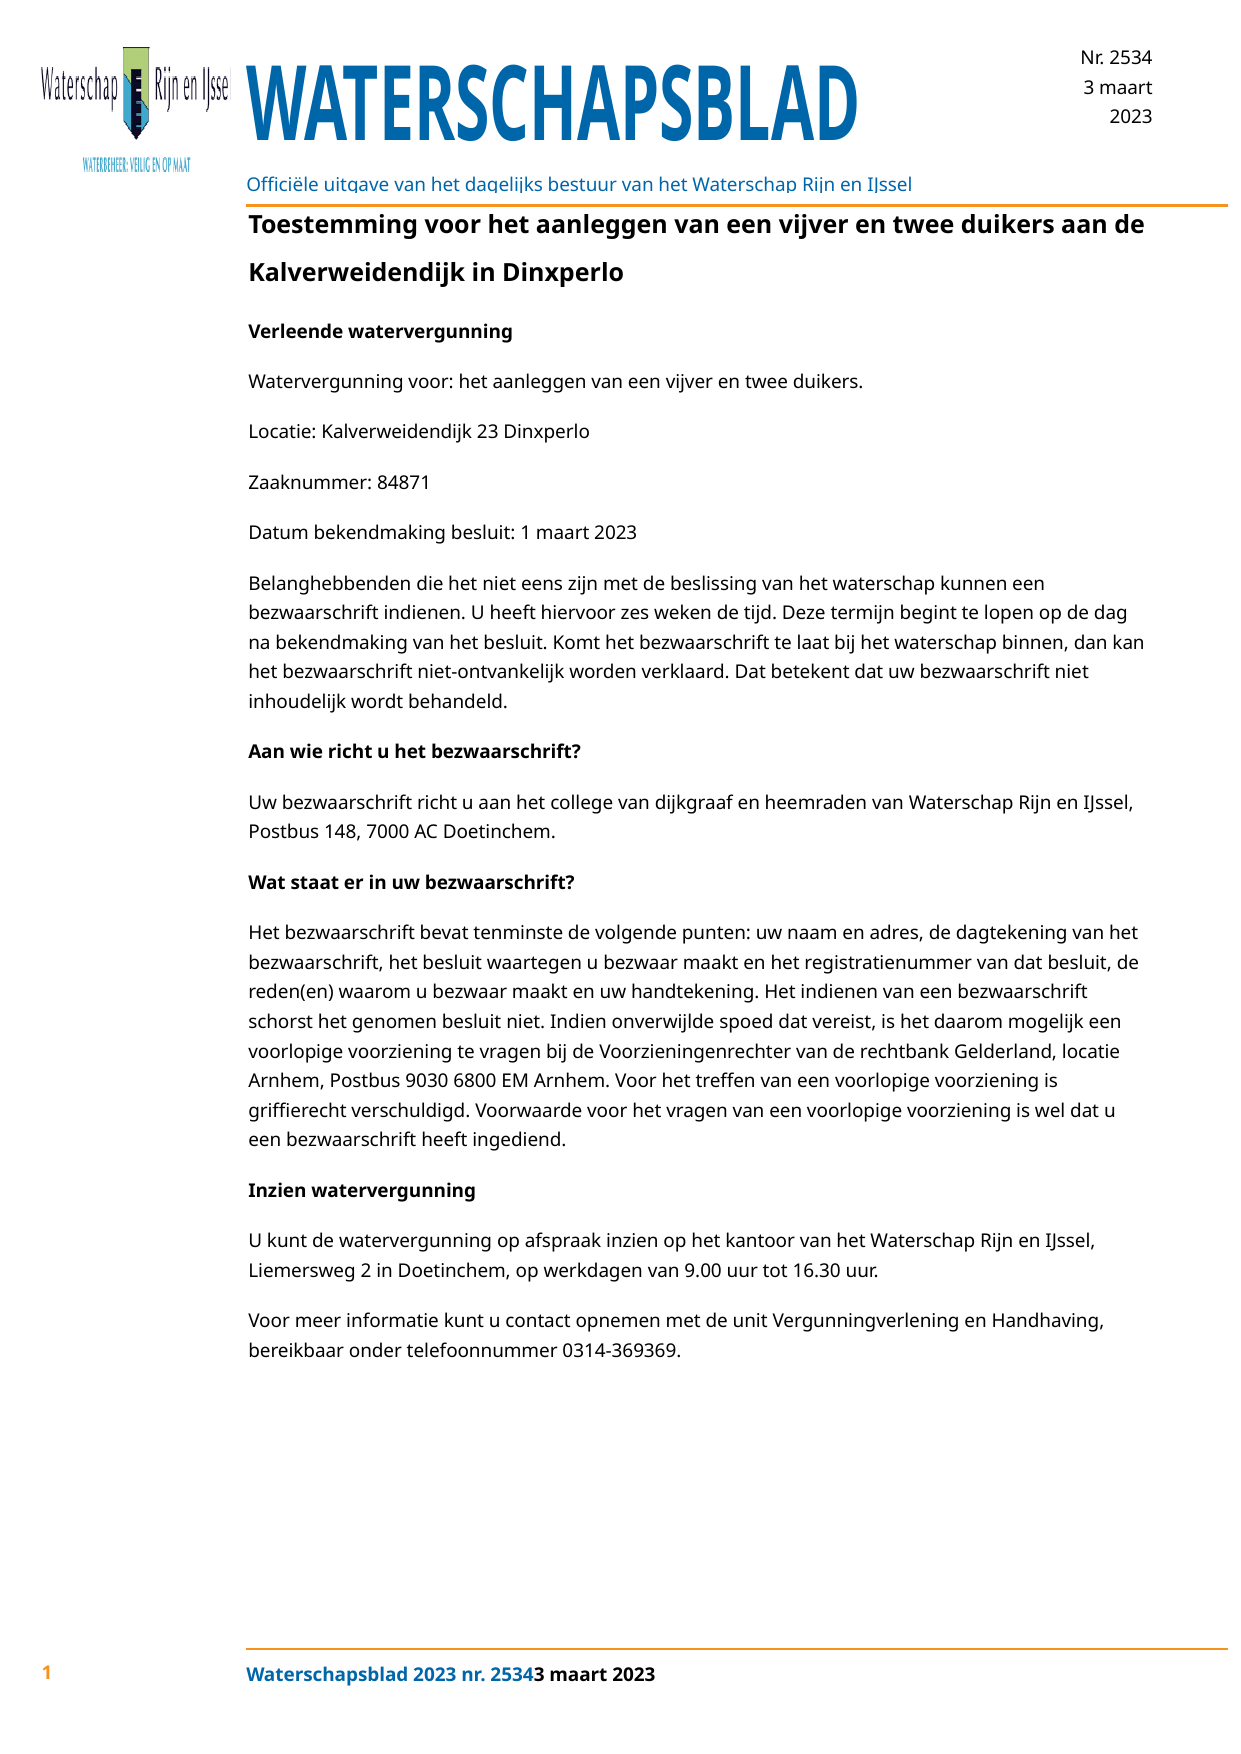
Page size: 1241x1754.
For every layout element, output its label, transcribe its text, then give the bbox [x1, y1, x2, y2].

text Belanghebbenden die het niet eens zijn met de beslissing van het waterschap kunnen een bezwaarschrift indienen. U heeft hiervoor zes weken de tijd. Deze termijn begint te lopen op de dag na bekendmaking van het besluit. Komt het bezwaarschrift te laat bij het waterschap binnen, dan kan het bezwaarschrift niet-ontvankelijk worden verklaard. Dat betekent dat uw bezwaarschrift niet inhoudelijk wordt behandeld. [248, 570, 1152, 714]
text Locatie: Kalverweidendijk 23 Dinxperlo [248, 419, 1152, 444]
text U kunt de watervergunning op afspraak inzien op het kantoor van het Waterschap Rijn en IJssel, Liemersweg 2 in Doetinchem, op werkdagen van 9.00 uur tot 16.30 uur. [248, 1227, 1152, 1283]
picture [41, 47, 231, 172]
text Uw bezwaarschrift richt u aan het college van dijkgraaf en heemraden van Waterschap Rijn en IJssel, Postbus 148, 7000 AC Doetinchem. [248, 789, 1152, 844]
text Inzien watervergunning [248, 1177, 1152, 1203]
text Zaaknummer: 84871 [248, 469, 1152, 495]
text Toestemming voor het aanleggen van een vijver en twee duikers aan de Kalverweidendijk in Dinxperlo [248, 207, 1152, 288]
text Wat staat er in uw bezwaarschrift? [248, 869, 1152, 895]
text Datum bekendmaking besluit: 1 maart 2023 [248, 519, 1152, 545]
text Verleende watervergunning [248, 318, 1152, 344]
text Watervergunning voor: het aanleggen van een vijver en twee duikers. [248, 368, 1152, 394]
text Aan wie richt u het bezwaarschrift? [248, 739, 1152, 764]
text Het bezwaarschrift bevat tenminste de volgende punten: uw naam en adres, de dagtekening van het bezwaarschrift, het besluit waartegen u bezwaar maakt en het registratienummer van dat besluit, de reden(en) waarom u bezwaar maakt en uw handtekening. Het indienen van een bezwaarschrift schorst het genomen besluit niet. Indien onverwijlde spoed dat vereist, is het daarom mogelijk een voorlopige voorziening te vragen bij de Voorzieningenrechter van de rechtbank Gelderland, locatie Arnhem, Postbus 9030 6800 EM Arnhem. Voor het treffen van een voorlopige voorziening is griffierecht verschuldigd. Voorwaarde voor het vragen van een voorlopige voorziening is wel dat u een bezwaarschrift heeft ingediend. [248, 919, 1152, 1152]
text Voor meer informatie kunt u contact opnemen met de unit Vergunningverlening en Handhaving, bereikbaar onder telefoonnummer 0314-369369. [248, 1307, 1152, 1363]
